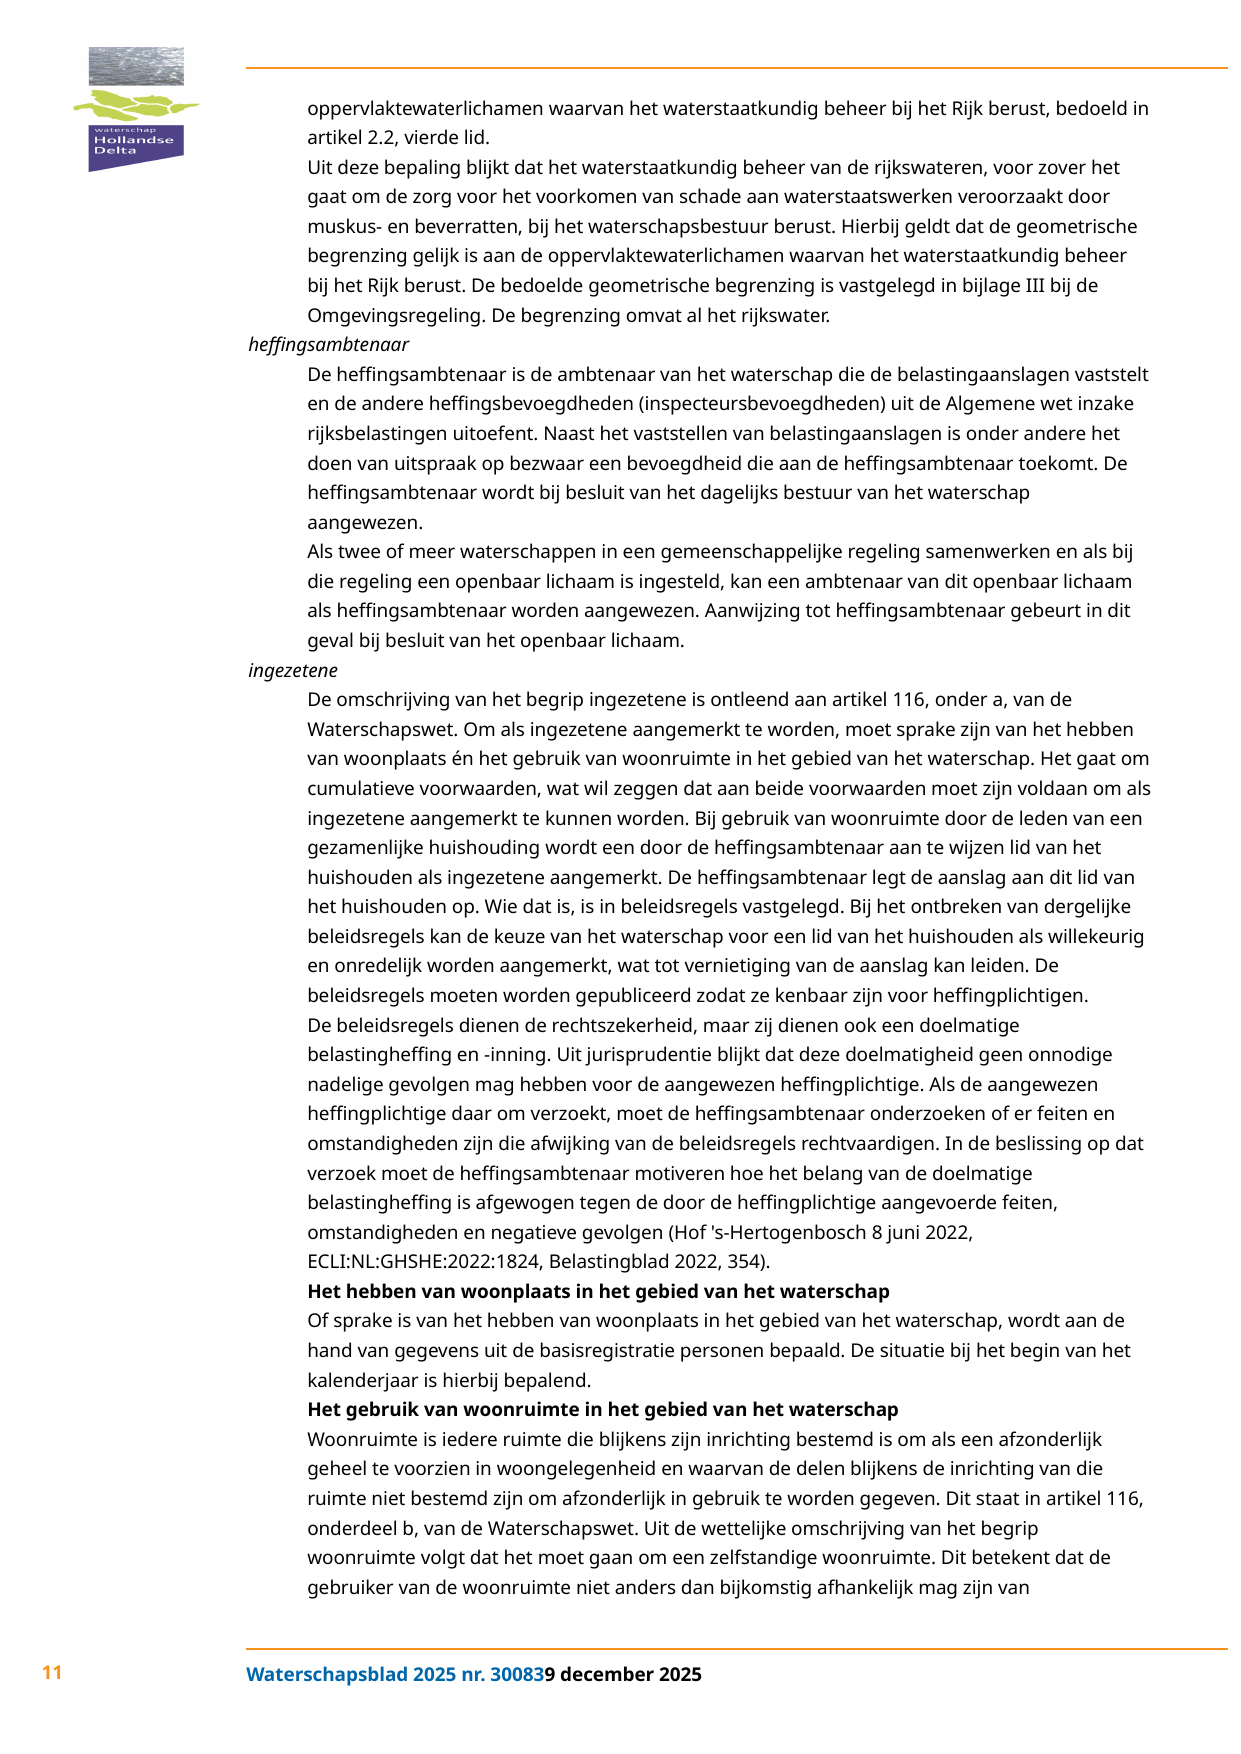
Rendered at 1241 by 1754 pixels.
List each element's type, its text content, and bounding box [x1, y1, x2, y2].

list Het hebben van woonplaats in het gebied van het waterschap [248, 1278, 1152, 1304]
text heffingsambtenaar [248, 331, 1152, 357]
list De omschrijving van het begrip ingezetene is ontleend aan artikel 116, onder a, van de Waterschapswet. Om als ingezetene aangemerkt te worden, moet sprake zijn van het hebben van woonplaats én het gebruik van woonruimte in het gebied van het waterschap. Het gaat om cumulatieve voorwaarden, wat wil zeggen dat aan beide voorwaarden moet zijn voldaan om als ingezetene aangemerkt te kunnen worden. Bij gebruik van woonruimte door de leden van een gezamenlijke huishouding wordt een door de heffingsambtenaar aan te wijzen lid van het huishouden als ingezetene aangemerkt. De heffingsambtenaar legt de aanslag aan dit lid van het huishouden op. Wie dat is, is in beleidsregels vastgelegd. Bij het ontbreken van dergelijke beleidsregels kan de keuze van het waterschap voor een lid van het huishouden als willekeurig en onredelijk worden aangemerkt, wat tot vernietiging van de aanslag kan leiden. De beleidsregels moeten worden gepubliceerd zodat ze kenbaar zijn voor heffingplichtigen. [248, 686, 1152, 1008]
list oppervlaktewaterlichamen waarvan het waterstaatkundig beheer bij het Rijk berust, bedoeld in artikel 2.2, vierde lid. [248, 95, 1152, 150]
list Woonruimte is iedere ruimte die blijkens zijn inrichting bestemd is om als een afzonderlijk geheel te voorzien in woongelegenheid en waarvan de delen blijkens de inrichting van die ruimte niet bestemd zijn om afzonderlijk in gebruik te worden gegeven. Dit staat in artikel 116, onderdeel b, van de Waterschapswet. Uit de wettelijke omschrijving van het begrip woonruimte volgt dat het moet gaan om een zelfstandige woonruimte. Dit betekent dat de gebruiker van de woonruimte niet anders dan bijkomstig afhankelijk mag zijn van [248, 1426, 1152, 1600]
list Het gebruik van woonruimte in het gebied van het waterschap [248, 1396, 1152, 1422]
picture [41, 47, 231, 172]
list Of sprake is van het hebben van woonplaats in het gebied van het waterschap, wordt aan de hand van gegevens uit de basisregistratie personen bepaald. De situatie bij het begin van het kalenderjaar is hierbij bepalend. [248, 1308, 1152, 1393]
text ingezetene [248, 657, 1152, 683]
list De beleidsregels dienen de rechtszekerheid, maar zij dienen ook een doelmatige belastingheffing en -inning. Uit jurisprudentie blijkt dat deze doelmatigheid geen onnodige nadelige gevolgen mag hebben voor de aangewezen heffingplichtige. Als de aangewezen heffingplichtige daar om verzoekt, moet de heffingsambtenaar onderzoeken of er feiten en omstandigheden zijn die afwijking van de beleidsregels rechtvaardigen. In de beslissing op dat verzoek moet de heffingsambtenaar motiveren hoe het belang van de doelmatige belastingheffing is afgewogen tegen de door de heffingplichtige aangevoerde feiten, omstandigheden en negatieve gevolgen (Hof 's-Hertogenbosch 8 juni 2022, ECLI:NL:GHSHE:2022:1824, Belastingblad 2022, 354). [248, 1012, 1152, 1274]
list Uit deze bepaling blijkt dat het waterstaatkundig beheer van de rijkswateren, voor zover het gaat om de zorg voor het voorkomen van schade aan waterstaatswerken veroorzaakt door muskus- en beverratten, bij het waterschapsbestuur berust. Hierbij geldt dat de geometrische begrenzing gelijk is aan de oppervlaktewaterlichamen waarvan het waterstaatkundig beheer bij het Rijk berust. De bedoelde geometrische begrenzing is vastgelegd in bijlage III bij de Omgevingsregeling. De begrenzing omvat al het rijkswater. [248, 154, 1152, 328]
list Als twee of meer waterschappen in een gemeenschappelijke regeling samenwerken en als bij die regeling een openbaar lichaam is ingesteld, kan een ambtenaar van dit openbaar lichaam als heffingsambtenaar worden aangewezen. Aanwijzing tot heffingsambtenaar gebeurt in dit geval bij besluit van het openbaar lichaam. [248, 538, 1152, 653]
list De heffingsambtenaar is de ambtenaar van het waterschap die de belastingaanslagen vaststelt en de andere heffingsbevoegdheden (inspecteursbevoegdheden) uit de Algemene wet inzake rijksbelastingen uitoefent. Naast het vaststellen van belastingaanslagen is onder andere het doen van uitspraak op bezwaar een bevoegdheid die aan de heffingsambtenaar toekomt. De heffingsambtenaar wordt bij besluit van het dagelijks bestuur van het waterschap aangewezen. [248, 361, 1152, 535]
